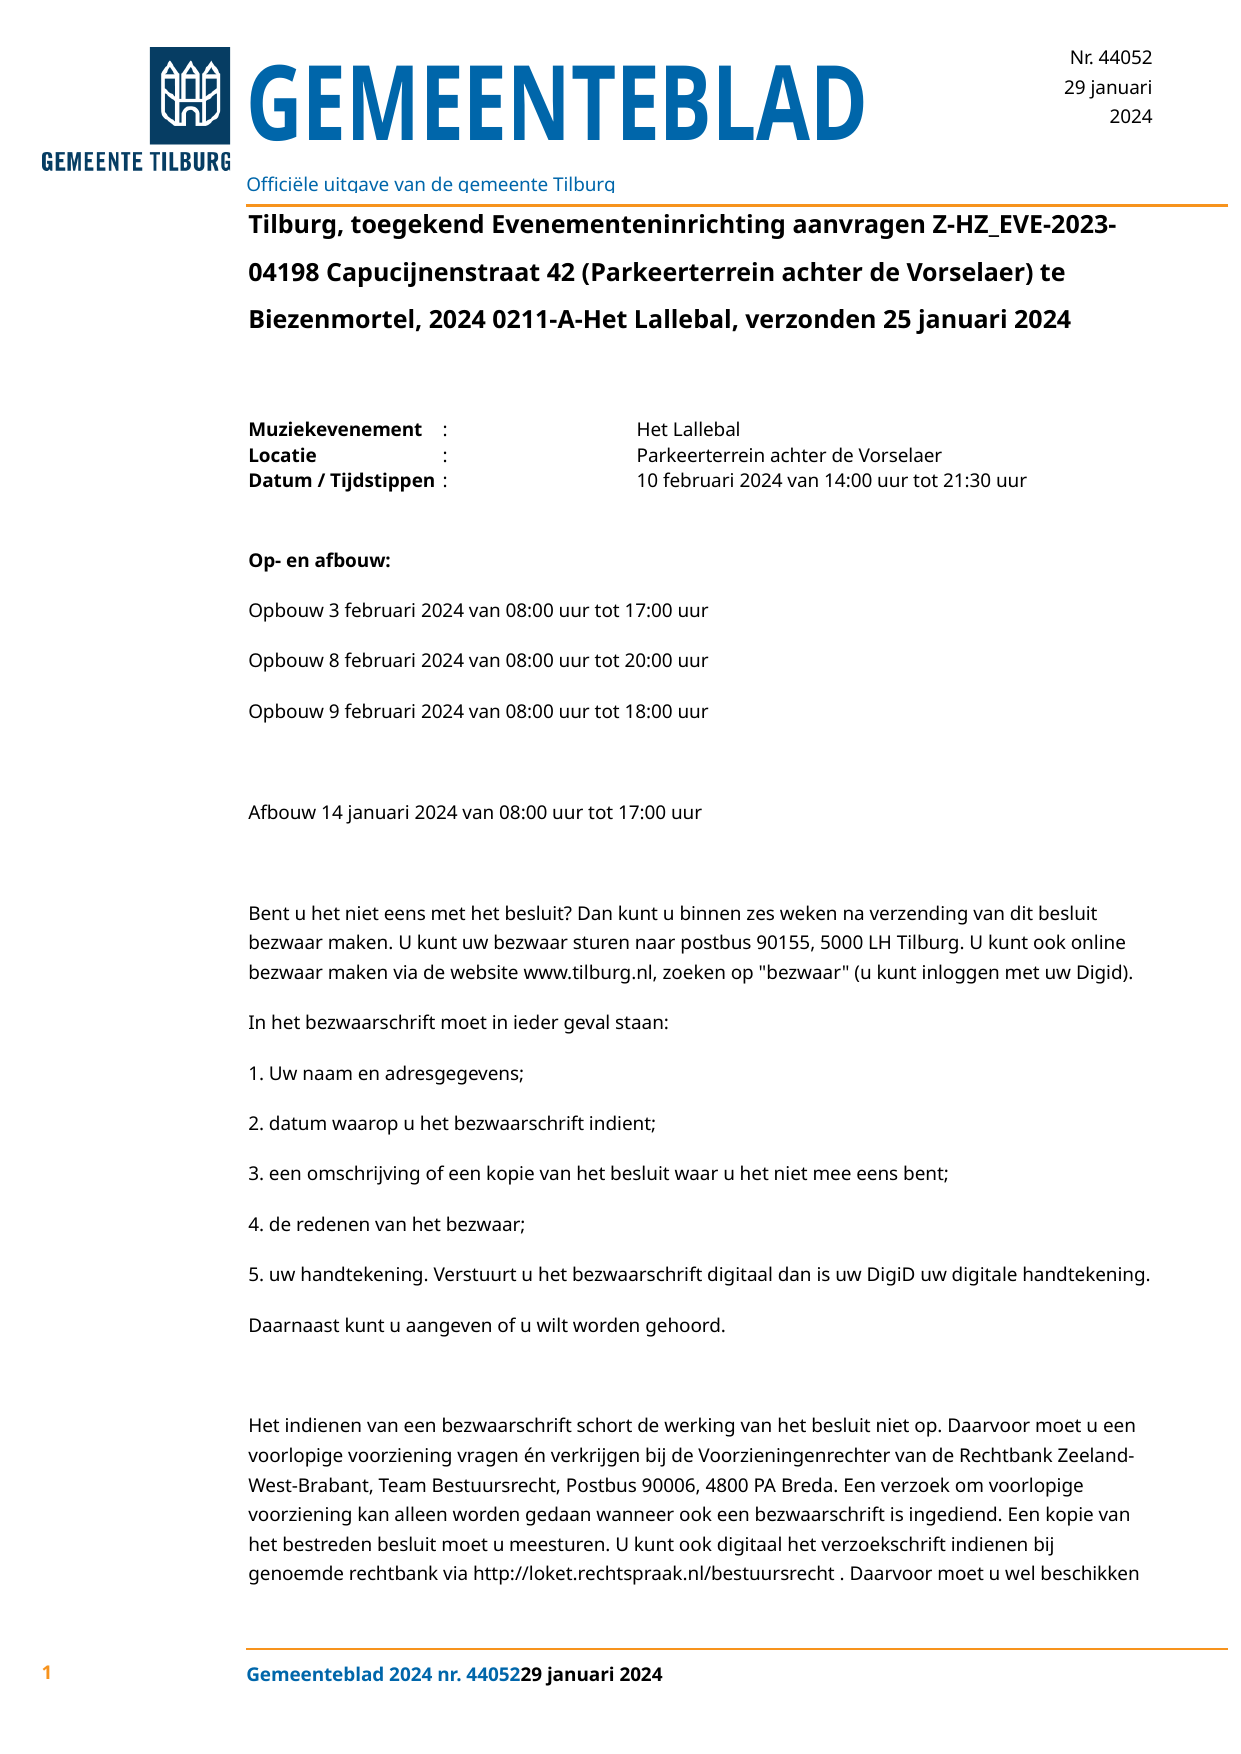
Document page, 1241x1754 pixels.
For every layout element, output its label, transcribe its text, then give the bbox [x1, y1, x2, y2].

text Opbouw 9 februari 2024 van 08:00 uur tot 18:00 uur [248, 698, 1152, 724]
table_cell Locatie [248, 442, 442, 467]
text 1. Uw naam en adresgegevens; [248, 1060, 1152, 1086]
table_header Het Lallebal [636, 416, 1152, 442]
text 3. een omschrijving of een kopie van het besluit waar u het niet mee eens bent; [248, 1161, 1152, 1186]
text Op- en afbouw: [248, 547, 1152, 573]
table_cell Parkeerterrein achter de Vorselaer [636, 442, 1152, 467]
text Opbouw 8 februari 2024 van 08:00 uur tot 20:00 uur [248, 648, 1152, 673]
text Opbouw 3 februari 2024 van 08:00 uur tot 17:00 uur [248, 597, 1152, 623]
text Daarnaast kunt u aangeven of u wilt worden gehoord. [248, 1312, 1152, 1338]
text Tilburg, toegekend Evenementeninrichting aanvragen Z-HZ_EVE-2023-04198 Capucijnenstraat 42 (Parkeerterrein achter de Vorselaer) te Biezenmortel, 2024 0211-A-Het Lallebal, verzonden 25 januari 2024 [248, 207, 1152, 336]
picture [41, 47, 231, 172]
text Het indienen van een bezwaarschrift schort de werking van het besluit niet op. Daarvoor moet u een voorlopige voorziening vragen én verkrijgen bij de Voorzieningenrechter van de Rechtbank Zeeland-West-Brabant, Team Bestuursrecht, Postbus 90006, 4800 PA Breda. Een verzoek om voorlopige voorziening kan alleen worden gedaan wanneer ook een bezwaarschrift is ingediend. Een kopie van het bestreden besluit moet u meesturen. U kunt ook digitaal het verzoekschrift indienen bij genoemde rechtbank via http://loket.rechtspraak.nl/bestuursrecht . Daarvoor moet u wel beschikken [248, 1413, 1152, 1586]
text In het bezwaarschrift moet in ieder geval staan: [248, 1009, 1152, 1035]
text 5. uw handtekening. Verstuurt u het bezwaarschrift digitaal dan is uw DigiD uw digitale handtekening. [248, 1261, 1152, 1287]
text 2. datum waarop u het bezwaarschrift indient; [248, 1110, 1152, 1136]
table_header Muziekevenement [248, 416, 442, 442]
text 4. de redenen van het bezwaar; [248, 1211, 1152, 1237]
table_cell : [442, 468, 636, 493]
text Afbouw 14 januari 2024 van 08:00 uur tot 17:00 uur [248, 799, 1152, 825]
table_cell 10 februari 2024 van 14:00 uur tot 21:30 uur [636, 468, 1152, 493]
table_cell Datum / Tijdstippen [248, 468, 442, 493]
table_cell : [442, 442, 636, 467]
table_header : [442, 416, 636, 442]
text Bent u het niet eens met het besluit? Dan kunt u binnen zes weken na verzending van dit besluit bezwaar maken. U kunt uw bezwaar sturen naar postbus 90155, 5000 LH Tilburg. U kunt ook online bezwaar maken via de website www.tilburg.nl, zoeken op "bezwaar" (u kunt inloggen met uw Digid). [248, 900, 1152, 985]
